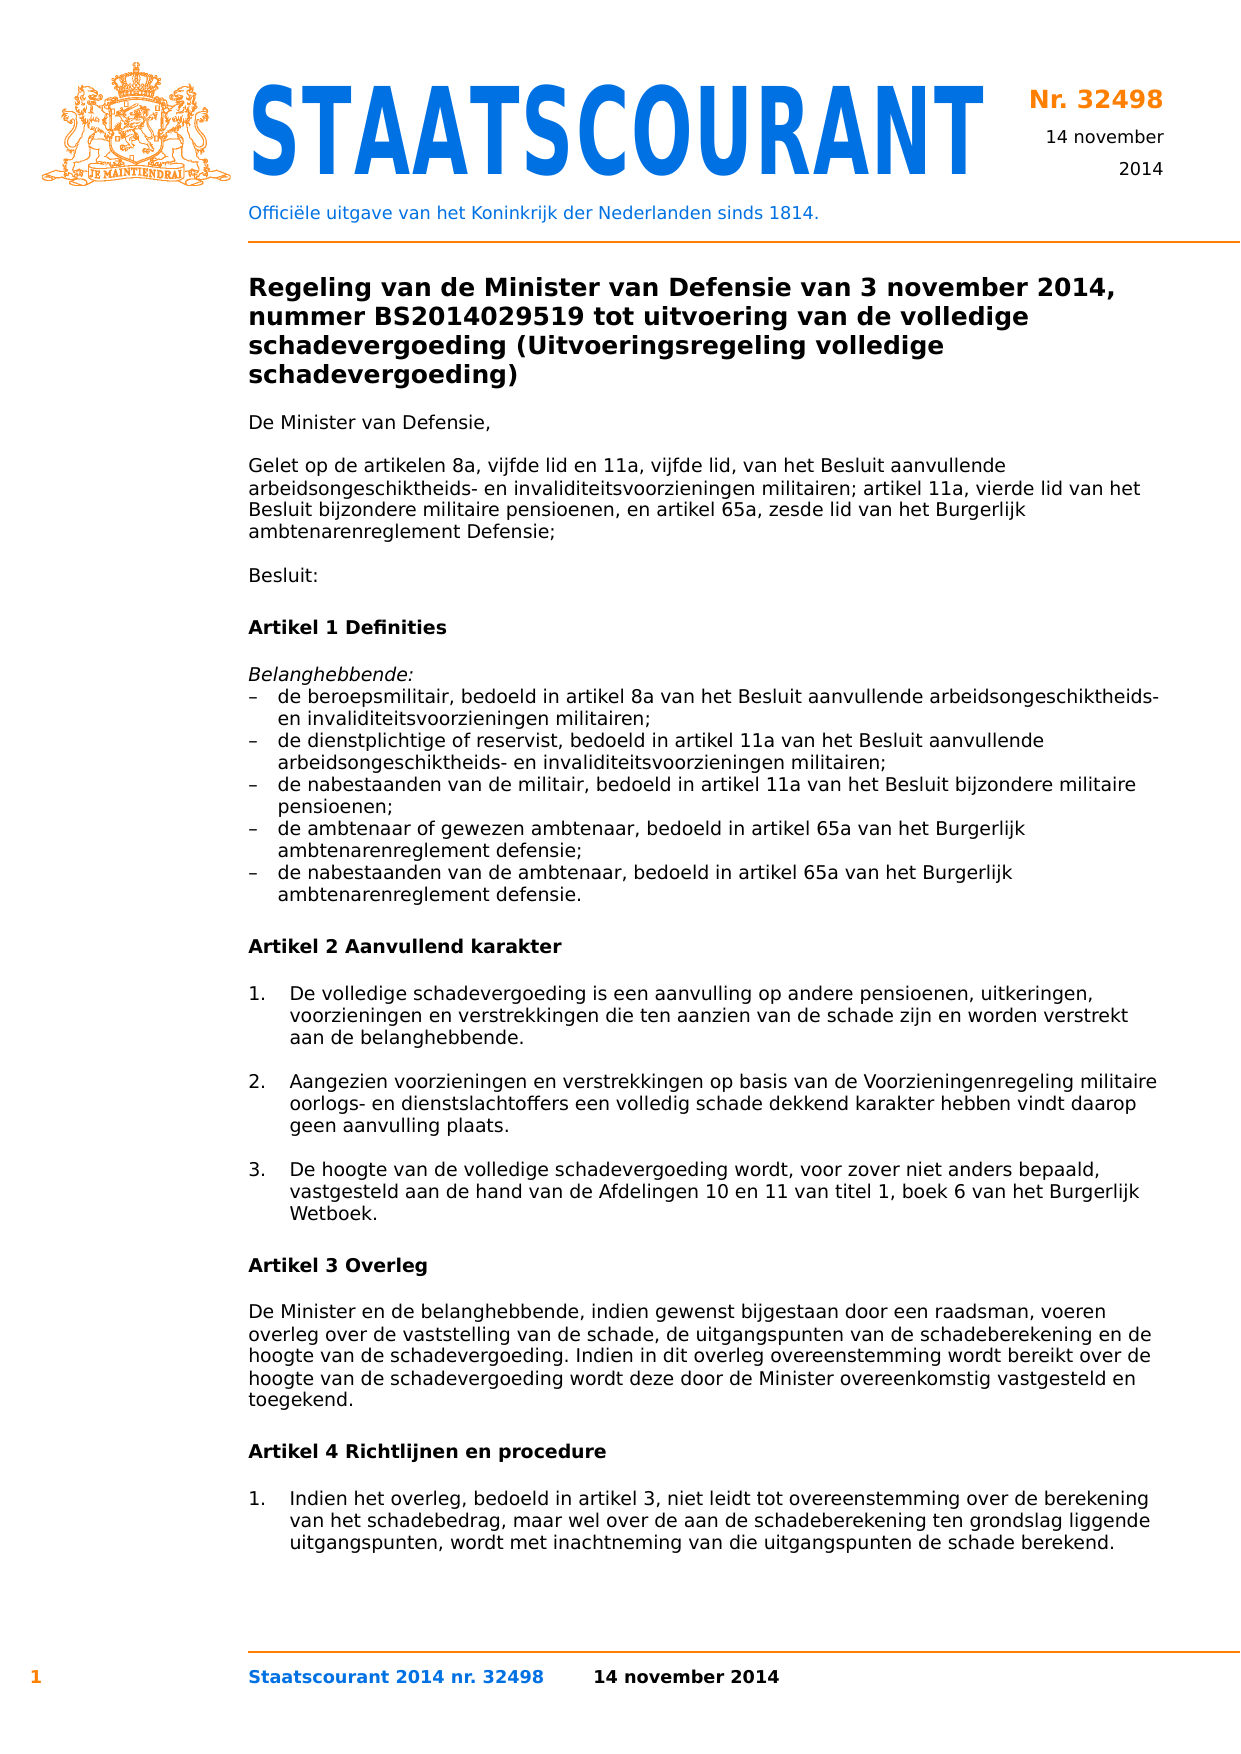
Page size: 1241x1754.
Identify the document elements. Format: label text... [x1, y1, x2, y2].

text – de nabestaanden van de militair, bedoeld in artikel 11a van het Besluit bijzondere militaire pensioenen; [248, 774, 1163, 818]
table_cell 2014 [998, 153, 1240, 203]
table_cell 14 november [998, 121, 1240, 153]
table_header STAATSCOURANT [248, 62, 998, 203]
subtitle Regeling van de Minister van Defensie van 3 november 2014, nummer BS2014029519 tot uitvoering van de volledige schadevergoeding (Uitvoeringsregeling volledige schadevergoeding) [248, 273, 1163, 390]
text 1. De volledige schadevergoeding is een aanvulling op andere pensioenen, uitkeringen, voorzieningen en verstrekkingen die ten aanzien van de schade zijn en worden verstrekt aan de belanghebbende. [248, 983, 1163, 1049]
picture [41, 62, 231, 186]
text – de beroepsmilitair, bedoeld in artikel 8a van het Besluit aanvullende arbeidsongeschiktheids- en invaliditeitsvoorzieningen militairen; [248, 686, 1163, 730]
text De Minister en de belanghebbende, indien gewenst bijgestaan door een raadsman, voeren overleg over de vaststelling van de schade, de uitgangspunten van de schadeberekening en de hoogte van de schadevergoeding. Indien in dit overleg overeenstemming wordt bereikt over de hoogte van de schadevergoeding wordt deze door de Minister overeenkomstig vastgesteld en toegekend. [248, 1301, 1163, 1411]
table_header Nr. 32498 [998, 62, 1240, 121]
text – de dienstplichtige of reservist, bedoeld in artikel 11a van het Besluit aanvullende arbeidsongeschiktheids- en invaliditeitsvoorzieningen militairen; [248, 730, 1163, 774]
text – de nabestaanden van de ambtenaar, bedoeld in artikel 65a van het Burgerlijk ambtenarenreglement defensie. [248, 862, 1163, 906]
text 3. De hoogte van de volledige schadevergoeding wordt, voor zover niet anders bepaald, vastgesteld aan de hand van de Afdelingen 10 en 11 van titel 1, boek 6 van het Burgerlijk Wetboek. [248, 1158, 1163, 1224]
text De Minister van Defensie, [248, 412, 1163, 433]
text 1. Indien het overleg, bedoeld in artikel 3, niet leidt tot overeenstemming over de berekening van het schadebedrag, maar wel over de aan de schadeberekening ten grondslag liggende uitgangspunten, wordt met inachtneming van die uitgangspunten de schade berekend. [248, 1488, 1163, 1554]
subtitle Artikel 3 Overleg [248, 1254, 1163, 1276]
subtitle Artikel 1 Definities [248, 617, 1163, 639]
table_cell Officiële uitgave van het Koninkrijk der Nederlanden sinds 1814. [248, 203, 1240, 241]
text Belanghebbende: [248, 664, 1163, 686]
subtitle Artikel 4 Richtlijnen en procedure [248, 1441, 1163, 1463]
text – de ambtenaar of gewezen ambtenaar, bedoeld in artikel 65a van het Burgerlijk ambtenarenreglement defensie; [248, 818, 1163, 862]
subtitle Artikel 2 Aanvullend karakter [248, 936, 1163, 958]
text Gelet op de artikelen 8a, vijfde lid en 11a, vijfde lid, van het Besluit aanvullende arbeidsongeschiktheids- en invaliditeitsvoorzieningen militairen; artikel 11a, vierde lid van het Besluit bijzondere militaire pensioenen, en artikel 65a, zesde lid van het Burgerlijk ambtenarenreglement Defensie; [248, 455, 1163, 543]
text Besluit: [248, 565, 1163, 587]
table_header [25, 62, 248, 241]
text 2. Aangezien voorzieningen en verstrekkingen op basis van de Voorzieningenregeling militaire oorlogs- en dienstslachtoffers een volledig schade dekkend karakter hebben vindt daarop geen aanvulling plaats. [248, 1071, 1163, 1137]
